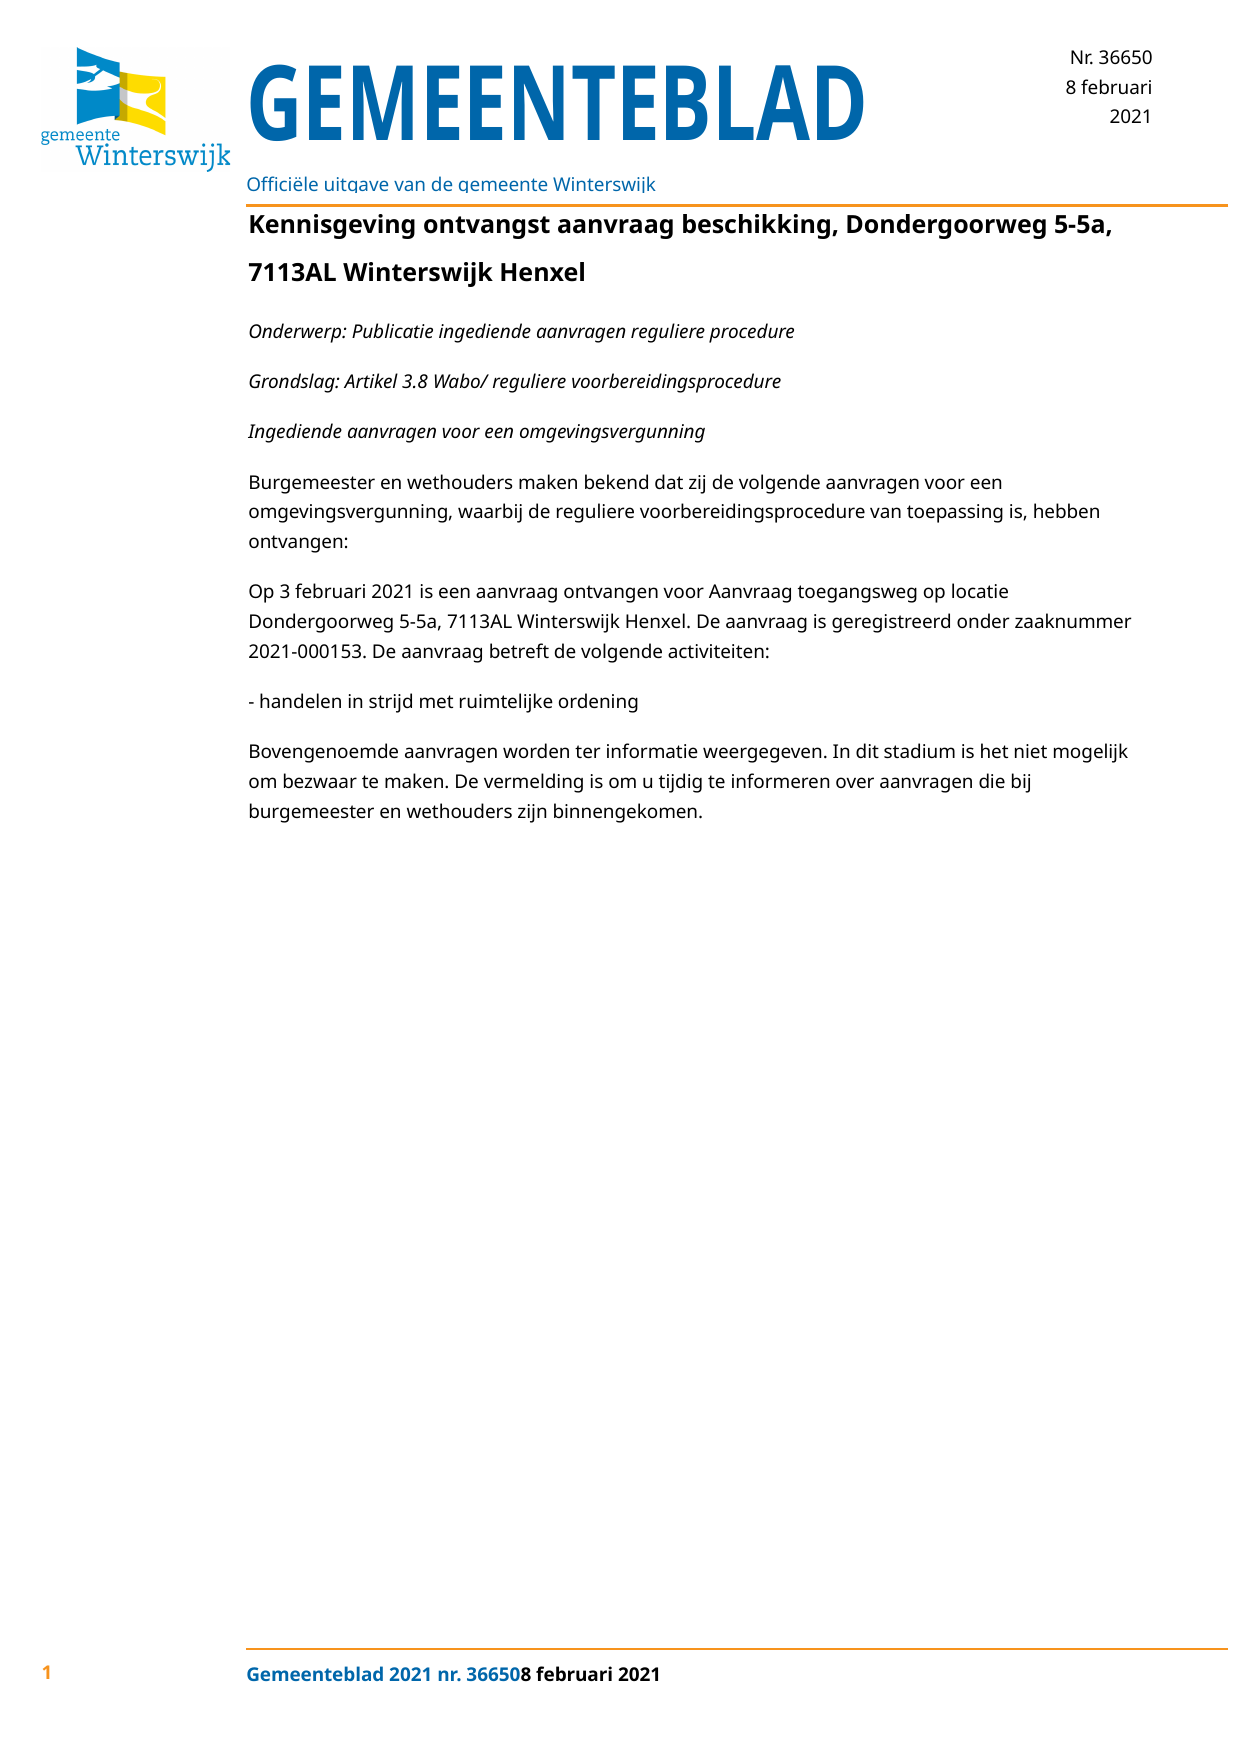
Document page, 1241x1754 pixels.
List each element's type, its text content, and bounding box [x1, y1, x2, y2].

text - handelen in strijd met ruimtelijke ordening [248, 688, 1152, 714]
text Ingediende aanvragen voor een omgevingsvergunning [248, 419, 1152, 444]
text Kennisgeving ontvangst aanvraag beschikking, Dondergoorweg 5-5a, 7113AL Winterswijk Henxel [248, 207, 1152, 288]
picture [41, 47, 231, 172]
text Op 3 februari 2021 is een aanvraag ontvangen voor Aanvraag toegangsweg op locatie Dondergoorweg 5-5a, 7113AL Winterswijk Henxel. De aanvraag is geregistreerd onder zaaknummer 2021-000153. De aanvraag betreft de volgende activiteiten: [248, 579, 1152, 664]
text Bovengenoemde aanvragen worden ter informatie weergegeven. In dit stadium is het niet mogelijk om bezwaar te maken. De vermelding is om u tijdig te informeren over aanvragen die bij burgemeester en wethouders zijn binnengekomen. [248, 739, 1152, 824]
picture [225, 153, 231, 162]
text Onderwerp: Publicatie ingediende aanvragen reguliere procedure [248, 318, 1152, 344]
text Grondslag: Artikel 3.8 Wabo/ reguliere voorbereidingsprocedure [248, 368, 1152, 394]
text Burgemeester en wethouders maken bekend dat zij de volgende aanvragen voor een omgevingsvergunning, waarbij de reguliere voorbereidingsprocedure van toepassing is, hebben ontvangen: [248, 469, 1152, 554]
